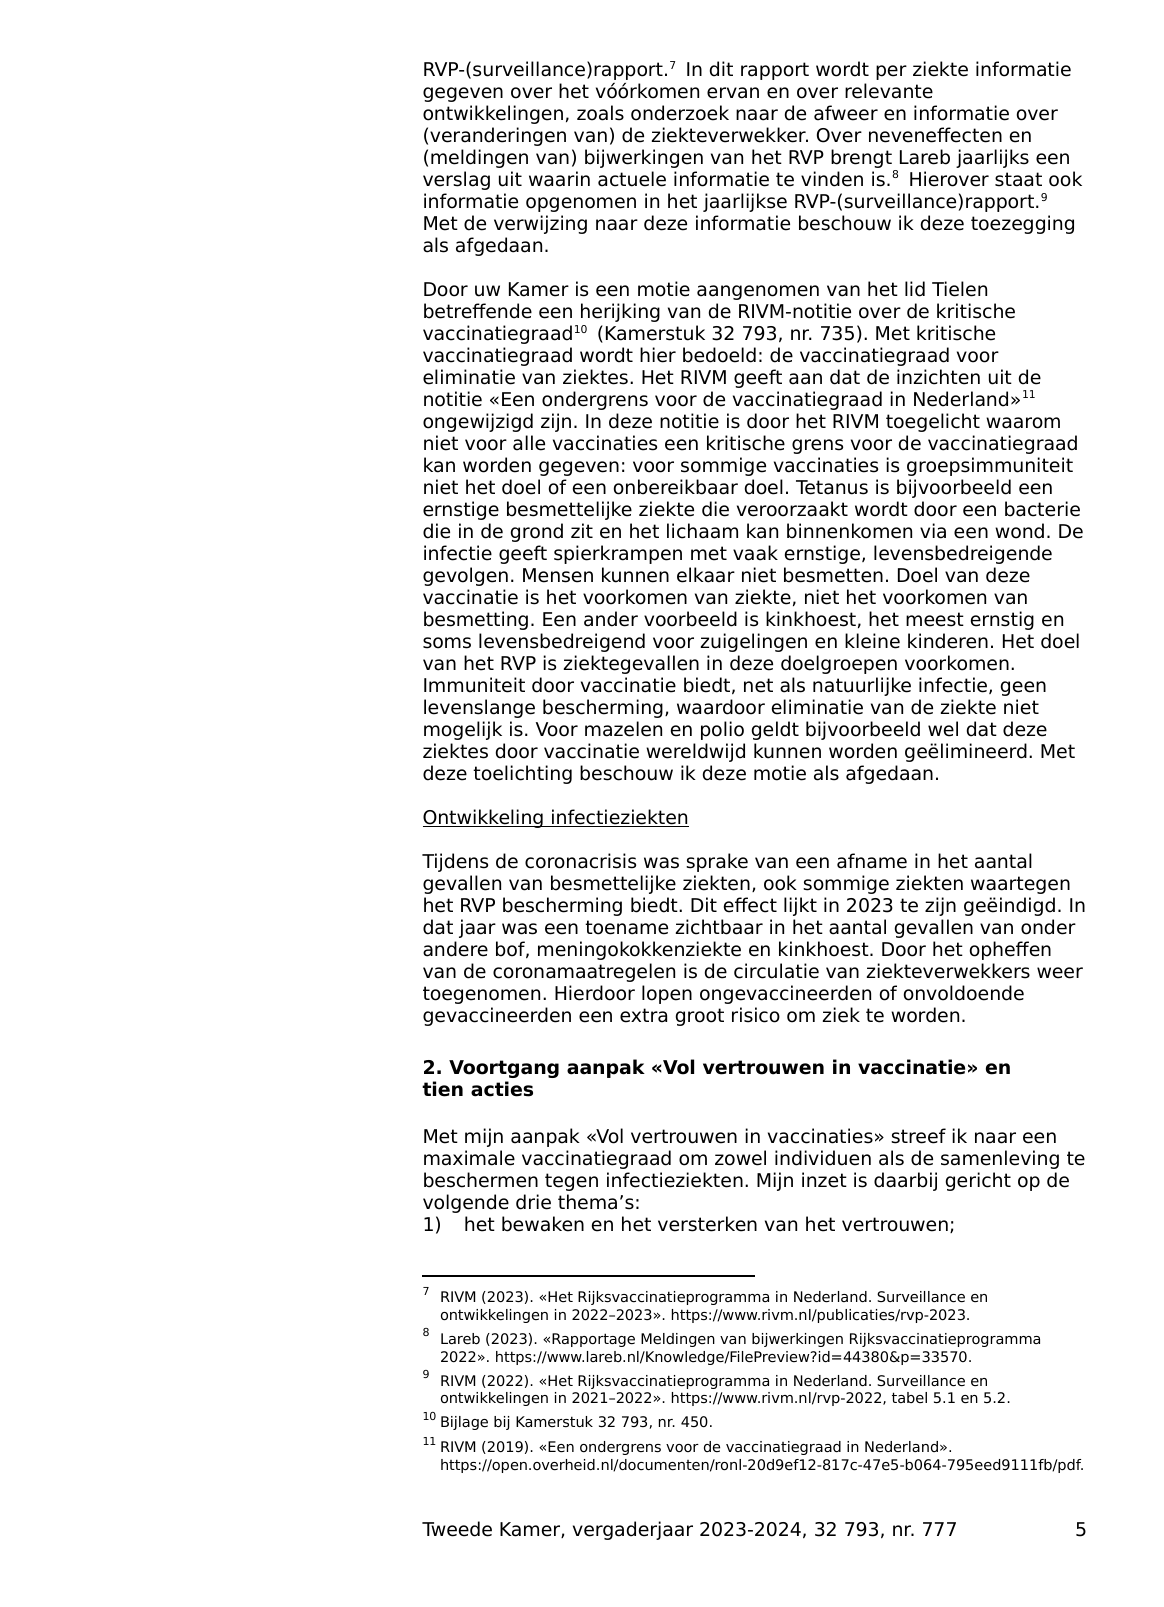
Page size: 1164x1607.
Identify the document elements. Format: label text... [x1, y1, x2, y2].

text Door uw Kamer is een motie aangenomen van het lid Tielen betreffende een herijking van de RIVM-notitie over de kritische vaccinatiegraad (Kamerstuk 32 793, nr. 735). Met kritische vaccinatiegraad wordt hier bedoeld: de vaccinatiegraad voor eliminatie van ziektes. Het RIVM geeft aan dat de inzichten uit de notitie «Een ondergrens voor de vaccinatiegraad in Nederland» ongewijzigd zijn. In deze notitie is door het RIVM toegelicht waarom niet voor alle vaccinaties een kritische grens voor de vaccinatiegraad kan worden gegeven: voor sommige vaccinaties is groepsimmuniteit niet het doel of een onbereikbaar doel. Tetanus is bijvoorbeeld een ernstige besmettelijke ziekte die veroorzaakt wordt door een bacterie die in de grond zit en het lichaam kan binnenkomen via een wond. De infectie geeft spierkrampen met vaak ernstige, levensbedreigende gevolgen. Mensen kunnen elkaar niet besmetten. Doel van deze vaccinatie is het voorkomen van ziekte, niet het voorkomen van besmetting. Een ander voorbeeld is kinkhoest, het meest ernstig en soms levensbedreigend voor zuigelingen en kleine kinderen. Het doel van het RVP is ziektegevallen in deze doelgroepen voorkomen. Immuniteit door vaccinatie biedt, net als natuurlijke infectie, geen levenslange bescherming, waardoor eliminatie van de ziekte niet mogelijk is. Voor mazelen en polio geldt bijvoorbeeld wel dat deze ziektes door vaccinatie wereldwijd kunnen worden geëlimineerd. Met deze toelichting beschouw ik deze motie als afgedaan. [422, 279, 1087, 784]
subtitle Ontwikkeling infectieziekten [422, 807, 1087, 829]
text RIVM (2023). «Het Rijksvaccinatieprogramma in Nederland. Surveillance en ontwikkelingen in 2022–2023». https://www.rivm.nl/publicaties/rvp-2023. [422, 1285, 1087, 1324]
text RVP-(surveillance)rapport. In dit rapport wordt per ziekte informatie gegeven over het vóórkomen ervan en over relevante ontwikkelingen, zoals onderzoek naar de afweer en informatie over (veranderingen van) de ziekteverwekker. Over neveneffecten en (meldingen van) bijwerkingen van het RVP brengt Lareb jaarlijks een verslag uit waarin actuele informatie te vinden is. Hierover staat ook informatie opgenomen in het jaarlijkse RVP-(surveillance)rapport. Met de verwijzing naar deze informatie beschouw ik deze toezegging als afgedaan. [422, 59, 1087, 257]
text RIVM (2022). «Het Rijksvaccinatieprogramma in Nederland. Surveillance en ontwikkelingen in 2021–2022». https://www.rivm.nl/rvp-2022, tabel 5.1 en 5.2. [422, 1368, 1087, 1407]
text RIVM (2019). «Een ondergrens voor de vaccinatiegraad in Nederland». https://open.overheid.nl/documenten/ronl-20d9ef12-817c-47e5-b064-795eed9111fb/pdf. [422, 1435, 1087, 1474]
subtitle 2. Voortgang aanpak «Vol vertrouwen in vaccinatie» en tien acties [422, 1057, 1087, 1101]
text Bijlage bij Kamerstuk 32 793, nr. 450. [422, 1410, 1087, 1432]
text Tijdens de coronacrisis was sprake van een afname in het aantal gevallen van besmettelijke ziekten, ook sommige ziekten waartegen het RVP bescherming biedt. Dit effect lijkt in 2023 te zijn geëindigd. In dat jaar was een toename zichtbaar in het aantal gevallen van onder andere bof, meningokokkenziekte en kinkhoest. Door het opheffen van de coronamaatregelen is de circulatie van ziekteverwekkers weer toegenomen. Hierdoor lopen ongevaccineerden of onvoldoende gevaccineerden een extra groot risico om ziek te worden. [422, 851, 1087, 1027]
text 1) het bewaken en het versterken van het vertrouwen; [422, 1214, 1087, 1236]
text Met mijn aanpak «Vol vertrouwen in vaccinaties» streef ik naar een maximale vaccinatiegraad om zowel individuen als de samenleving te beschermen tegen infectieziekten. Mijn inzet is daarbij gericht op de volgende drie thema’s: [422, 1126, 1087, 1214]
text Lareb (2023). «Rapportage Meldingen van bijwerkingen Rijksvaccinatieprogramma 2022». https://www.lareb.nl/Knowledge/FilePreview?id=44380&p=33570. [422, 1327, 1087, 1366]
